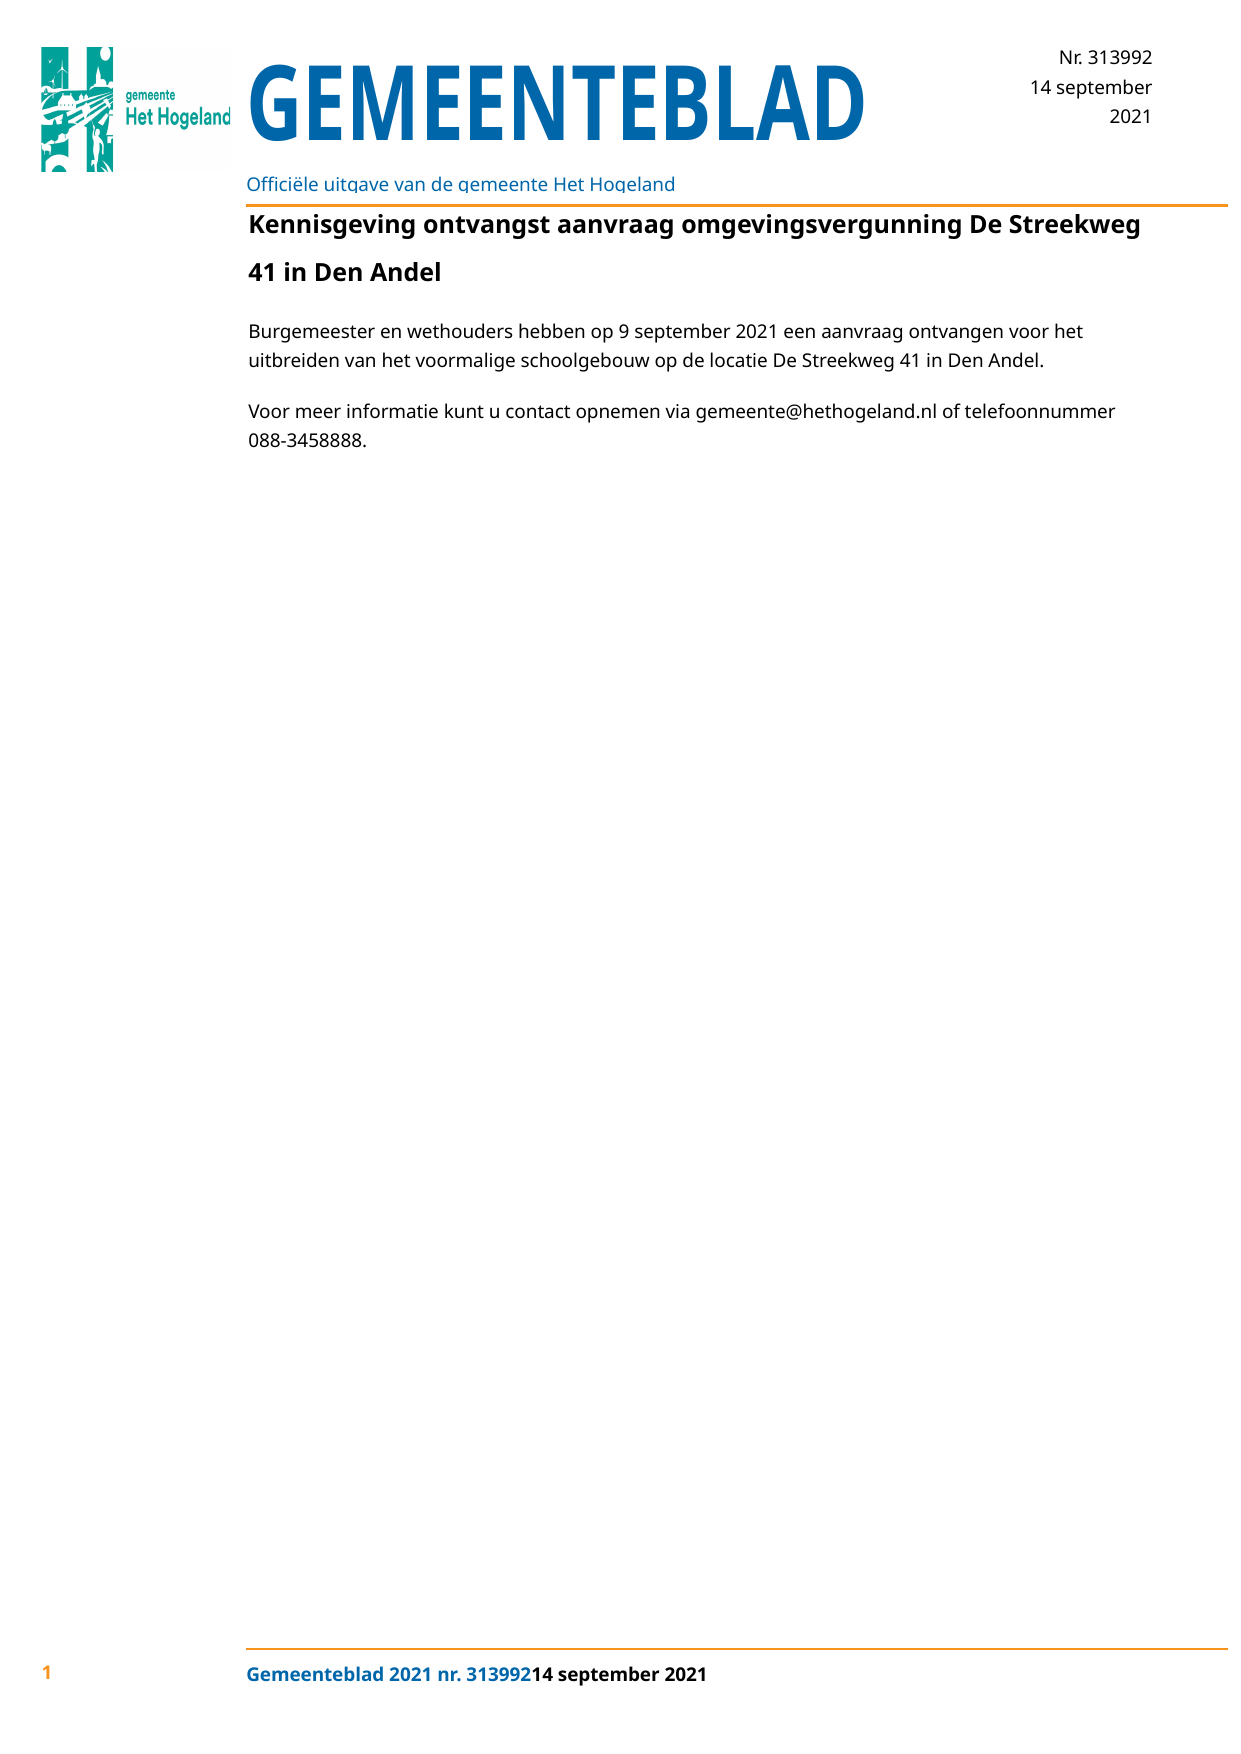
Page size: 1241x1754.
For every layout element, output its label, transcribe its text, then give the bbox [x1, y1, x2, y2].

picture [41, 47, 231, 172]
text Kennisgeving ontvangst aanvraag omgevingsvergunning De Streekweg 41 in Den Andel [248, 207, 1152, 288]
text Voor meer informatie kunt u contact opnemen via gemeente@hethogeland.nl of telefoonnummer 088-3458888. [248, 398, 1152, 453]
text Burgemeester en wethouders hebben op 9 september 2021 een aanvraag ontvangen voor het uitbreiden van het voormalige schoolgebouw op de locatie De Streekweg 41 in Den Andel. [248, 318, 1152, 373]
